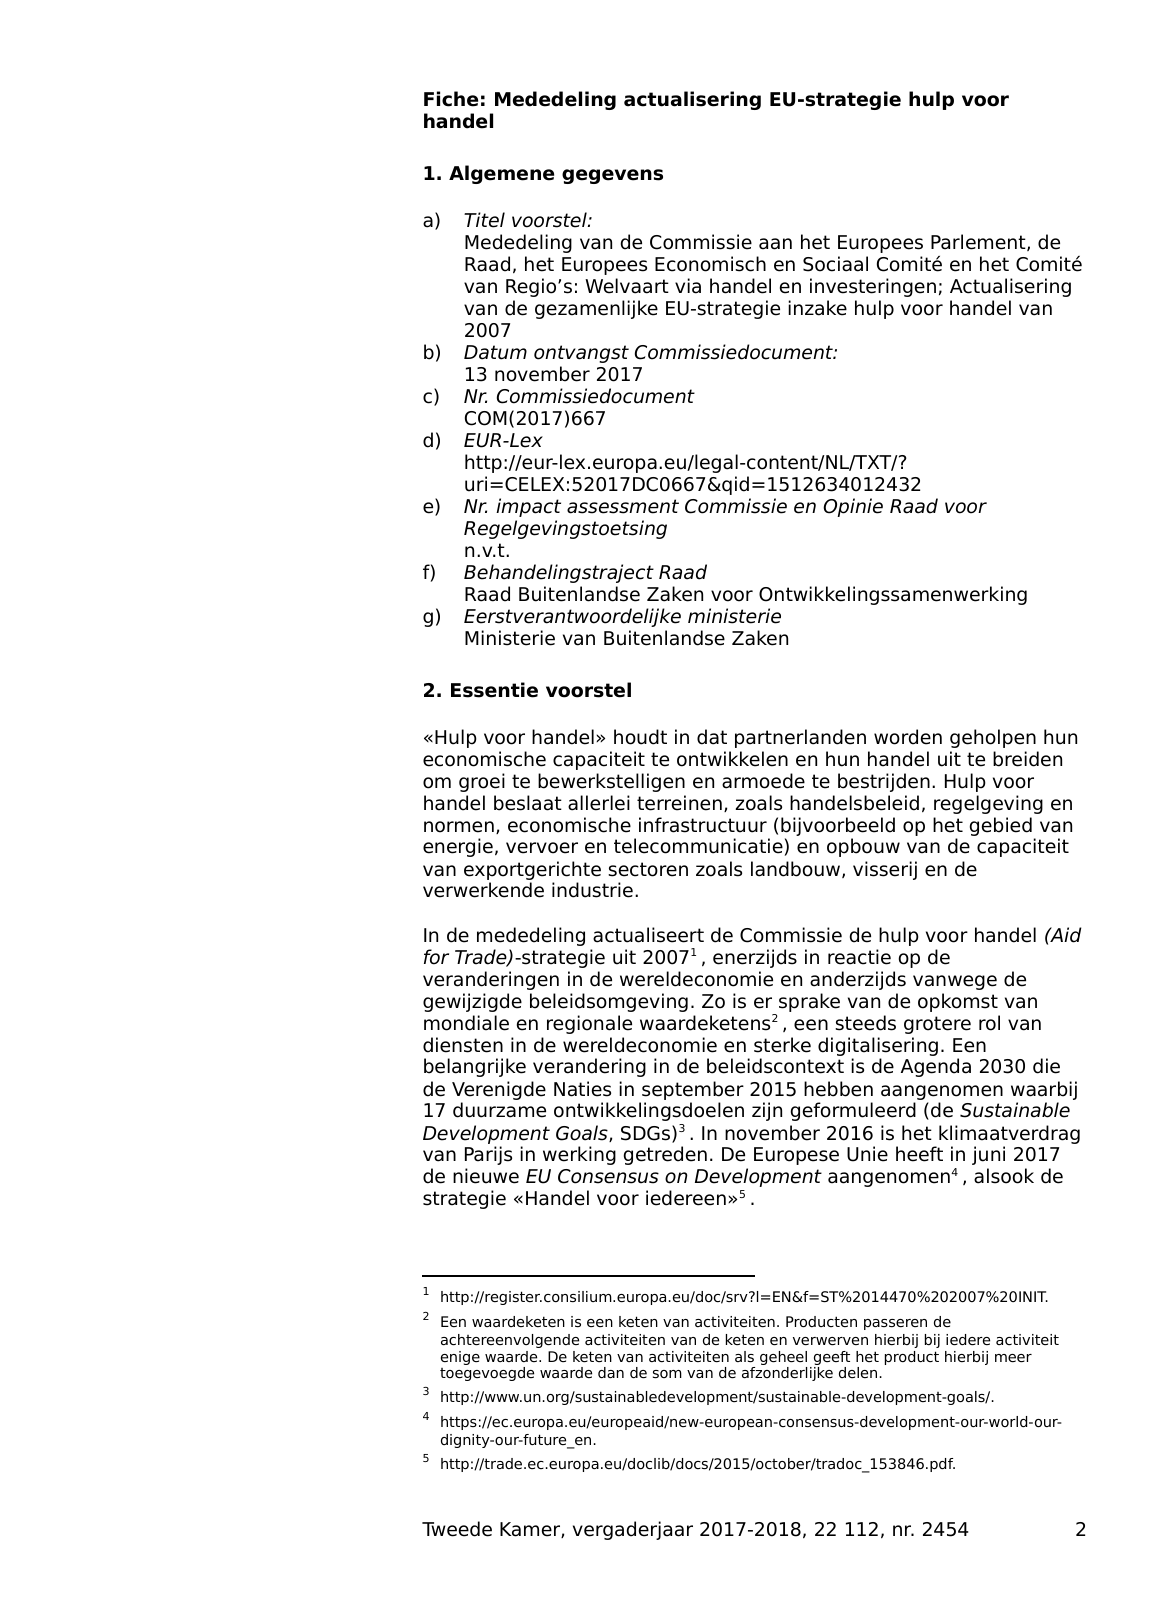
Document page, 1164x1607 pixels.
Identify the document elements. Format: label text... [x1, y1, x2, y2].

text http://eur-lex.europa.eu/legal-content/NL/TXT/?uri=CELEX:52017DC0667&qid=1512634012432 [464, 452, 1087, 496]
text Raad Buitenlandse Zaken voor Ontwikkelingssamenwerking [464, 584, 1087, 606]
text http://trade.ec.europa.eu/doclib/docs/2015/october/tradoc_153846.pdf. [422, 1452, 1087, 1474]
text f) Behandelingstraject Raad [422, 562, 1087, 584]
text e) Nr. impact assessment Commissie en Opinie Raad voor Regelgevingstoetsing [422, 496, 1087, 540]
text In de mededeling actualiseert de Commissie de hulp voor handel (Aid for Trade)-strategie uit 2007, enerzijds in reactie op de veranderingen in de wereldeconomie en anderzijds vanwege de gewijzigde beleidsomgeving. Zo is er sprake van de opkomst van mondiale en regionale waardeketens, een steeds grotere rol van diensten in de wereldeconomie en sterke digitalisering. Een belangrijke verandering in de beleidscontext is de Agenda 2030 die de Verenigde Naties in september 2015 hebben aangenomen waarbij 17 duurzame ontwikkelingsdoelen zijn geformuleerd (de Sustainable Development Goals, SDGs). In november 2016 is het klimaatverdrag van Parijs in werking getreden. De Europese Unie heeft in juni 2017 de nieuwe EU Consensus on Development aangenomen, alsook de strategie «Handel voor iedereen». [422, 924, 1087, 1210]
text COM(2017)667 [464, 408, 1087, 430]
text Mededeling van de Commissie aan het Europees Parlement, de Raad, het Europees Economisch en Sociaal Comité en het Comité van Regio’s: Welvaart via handel en investeringen; Actualisering van de gezamenlijke EU-strategie inzake hulp voor handel van 2007 [464, 232, 1087, 342]
text Ministerie van Buitenlandse Zaken [464, 628, 1087, 649]
text d) EUR-Lex [422, 430, 1087, 452]
text Een waardeketen is een keten van activiteiten. Producten passeren de achtereenvolgende activiteiten van de keten en verwerven hierbij bij iedere activiteit enige waarde. De keten van activiteiten als geheel geeft het product hierbij meer toegevoegde waarde dan de som van de afzonderlijke delen. [422, 1310, 1087, 1382]
text a) Titel voorstel: [422, 210, 1087, 232]
subtitle 2. Essentie voorstel [422, 679, 1087, 702]
text 13 november 2017 [464, 364, 1087, 386]
subtitle 1. Algemene gegevens [422, 163, 1087, 185]
text g) Eerstverantwoordelijke ministerie [422, 606, 1087, 628]
text https://ec.europa.eu/europeaid/new-european-consensus-development-our-world-our-dignity-our-future_en. [422, 1410, 1087, 1449]
text b) Datum ontvangst Commissiedocument: [422, 342, 1087, 364]
subtitle Fiche: Mededeling actualisering EU-strategie hulp voor handel [422, 89, 1087, 133]
text http://register.consilium.europa.eu/doc/srv?l=EN&f=ST%2014470%202007%20INIT. [422, 1285, 1087, 1307]
text «Hulp voor handel» houdt in dat partnerlanden worden geholpen hun economische capaciteit te ontwikkelen en hun handel uit te breiden om groei te bewerkstelligen en armoede te bestrijden. Hulp voor handel beslaat allerlei terreinen, zoals handelsbeleid, regelgeving en normen, economische infrastructuur (bijvoorbeeld op het gebied van energie, vervoer en telecommunicatie) en opbouw van de capaciteit van exportgerichte sectoren zoals landbouw, visserij en de verwerkende industrie. [422, 727, 1087, 902]
text n.v.t. [464, 540, 1087, 562]
text http://www.un.org/sustainabledevelopment/sustainable-development-goals/. [422, 1385, 1087, 1407]
text c) Nr. Commissiedocument [422, 386, 1087, 408]
